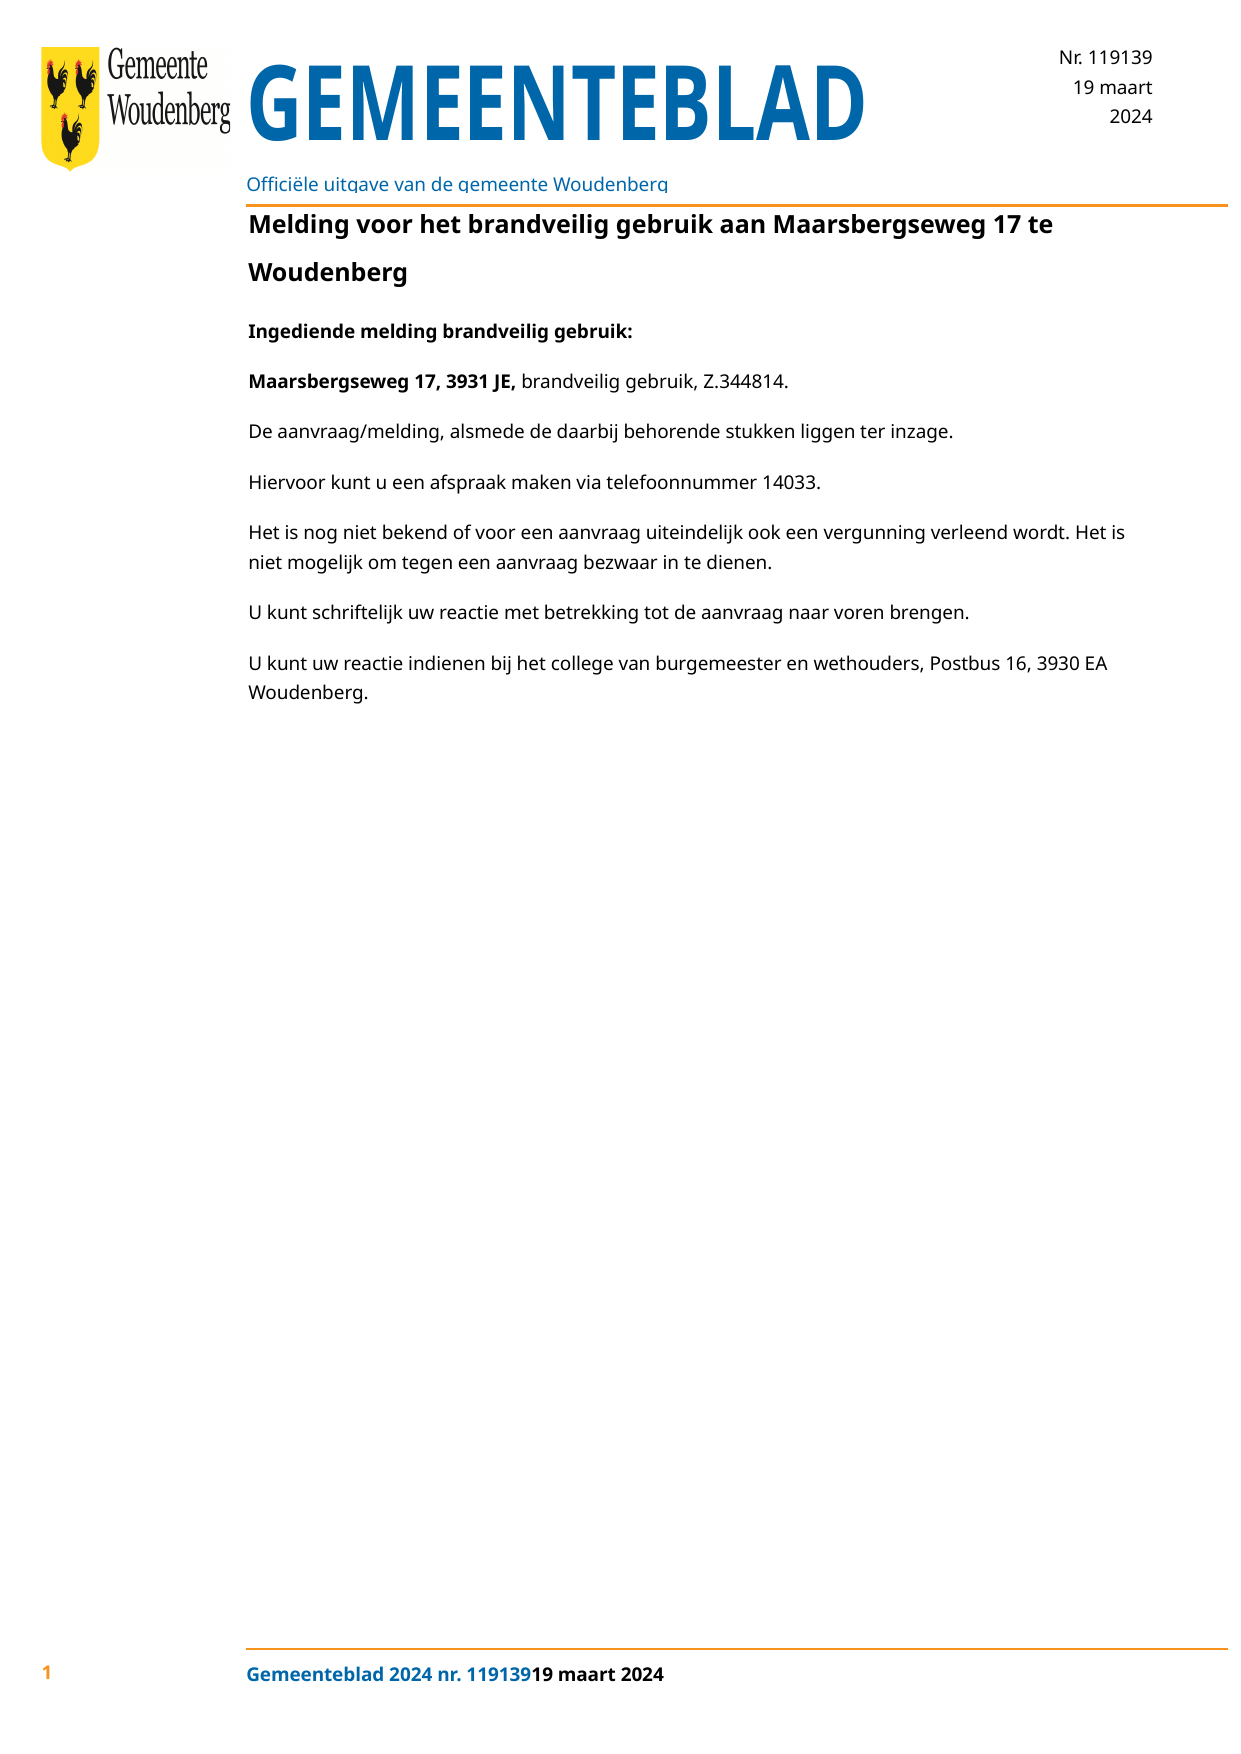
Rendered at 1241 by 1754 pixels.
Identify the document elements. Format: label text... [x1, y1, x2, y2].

text Maarsbergseweg 17, 3931 JE, brandveilig gebruik, Z.344814. [248, 368, 1152, 394]
text Hiervoor kunt u een afspraak maken via telefoonnummer 14033. [248, 469, 1152, 495]
text U kunt schriftelijk uw reactie met betrekking tot de aanvraag naar voren brengen. [248, 599, 1152, 625]
picture [41, 47, 231, 172]
text De aanvraag/melding, alsmede de daarbij behorende stukken liggen ter inzage. [248, 419, 1152, 444]
text Ingediende melding brandveilig gebruik: [248, 318, 1152, 344]
text Het is nog niet bekend of voor een aanvraag uiteindelijk ook een vergunning verleend wordt. Het is niet mogelijk om tegen een aanvraag bezwaar in te dienen. [248, 519, 1152, 575]
text Melding voor het brandveilig gebruik aan Maarsbergseweg 17 te Woudenberg [248, 207, 1152, 288]
text U kunt uw reactie indienen bij het college van burgemeester en wethouders, Postbus 16, 3930 EA Woudenberg. [248, 650, 1152, 705]
